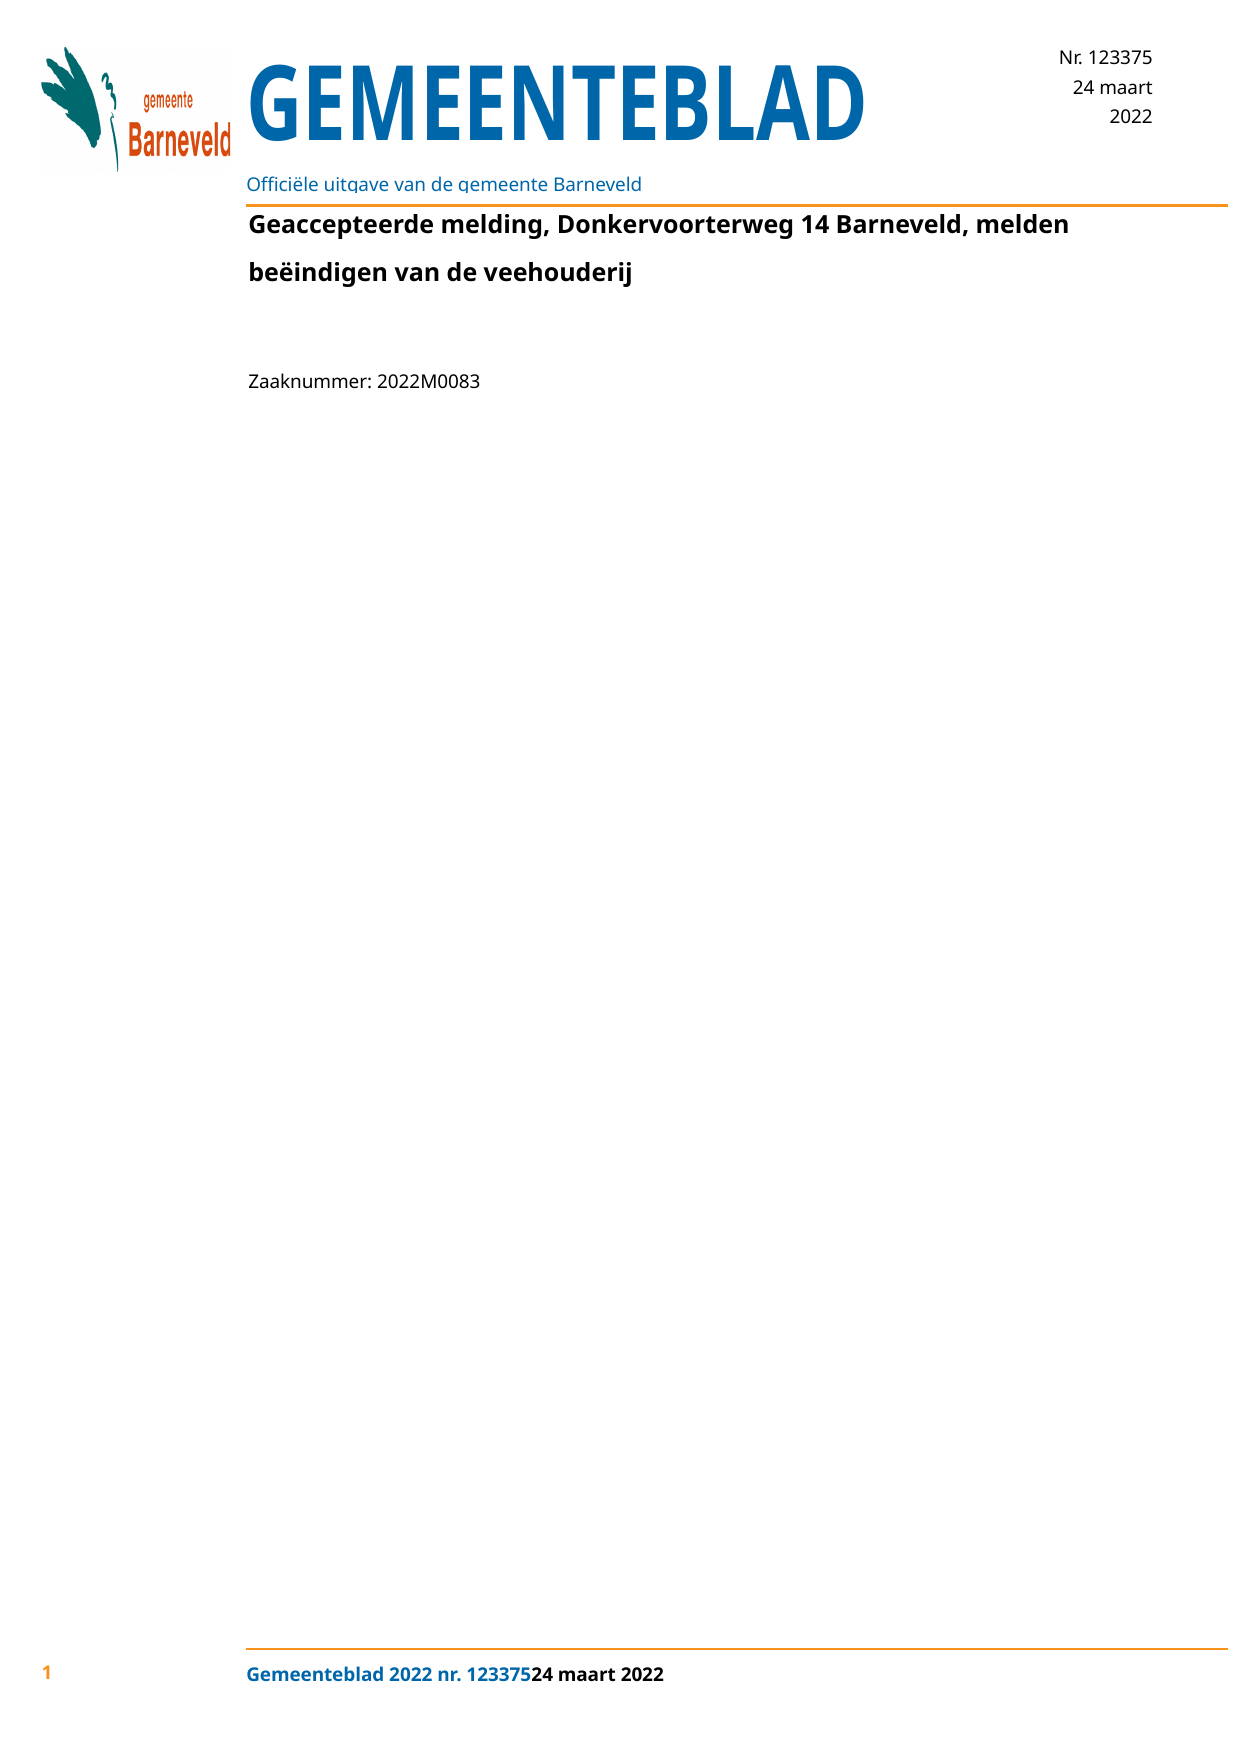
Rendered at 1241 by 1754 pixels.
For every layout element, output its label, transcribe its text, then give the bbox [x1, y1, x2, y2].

picture [41, 47, 231, 172]
text Zaaknummer: 2022M0083 [248, 368, 1152, 394]
text Geaccepteerde melding, Donkervoorterweg 14 Barneveld, melden beëindigen van de veehouderij [248, 207, 1152, 288]
